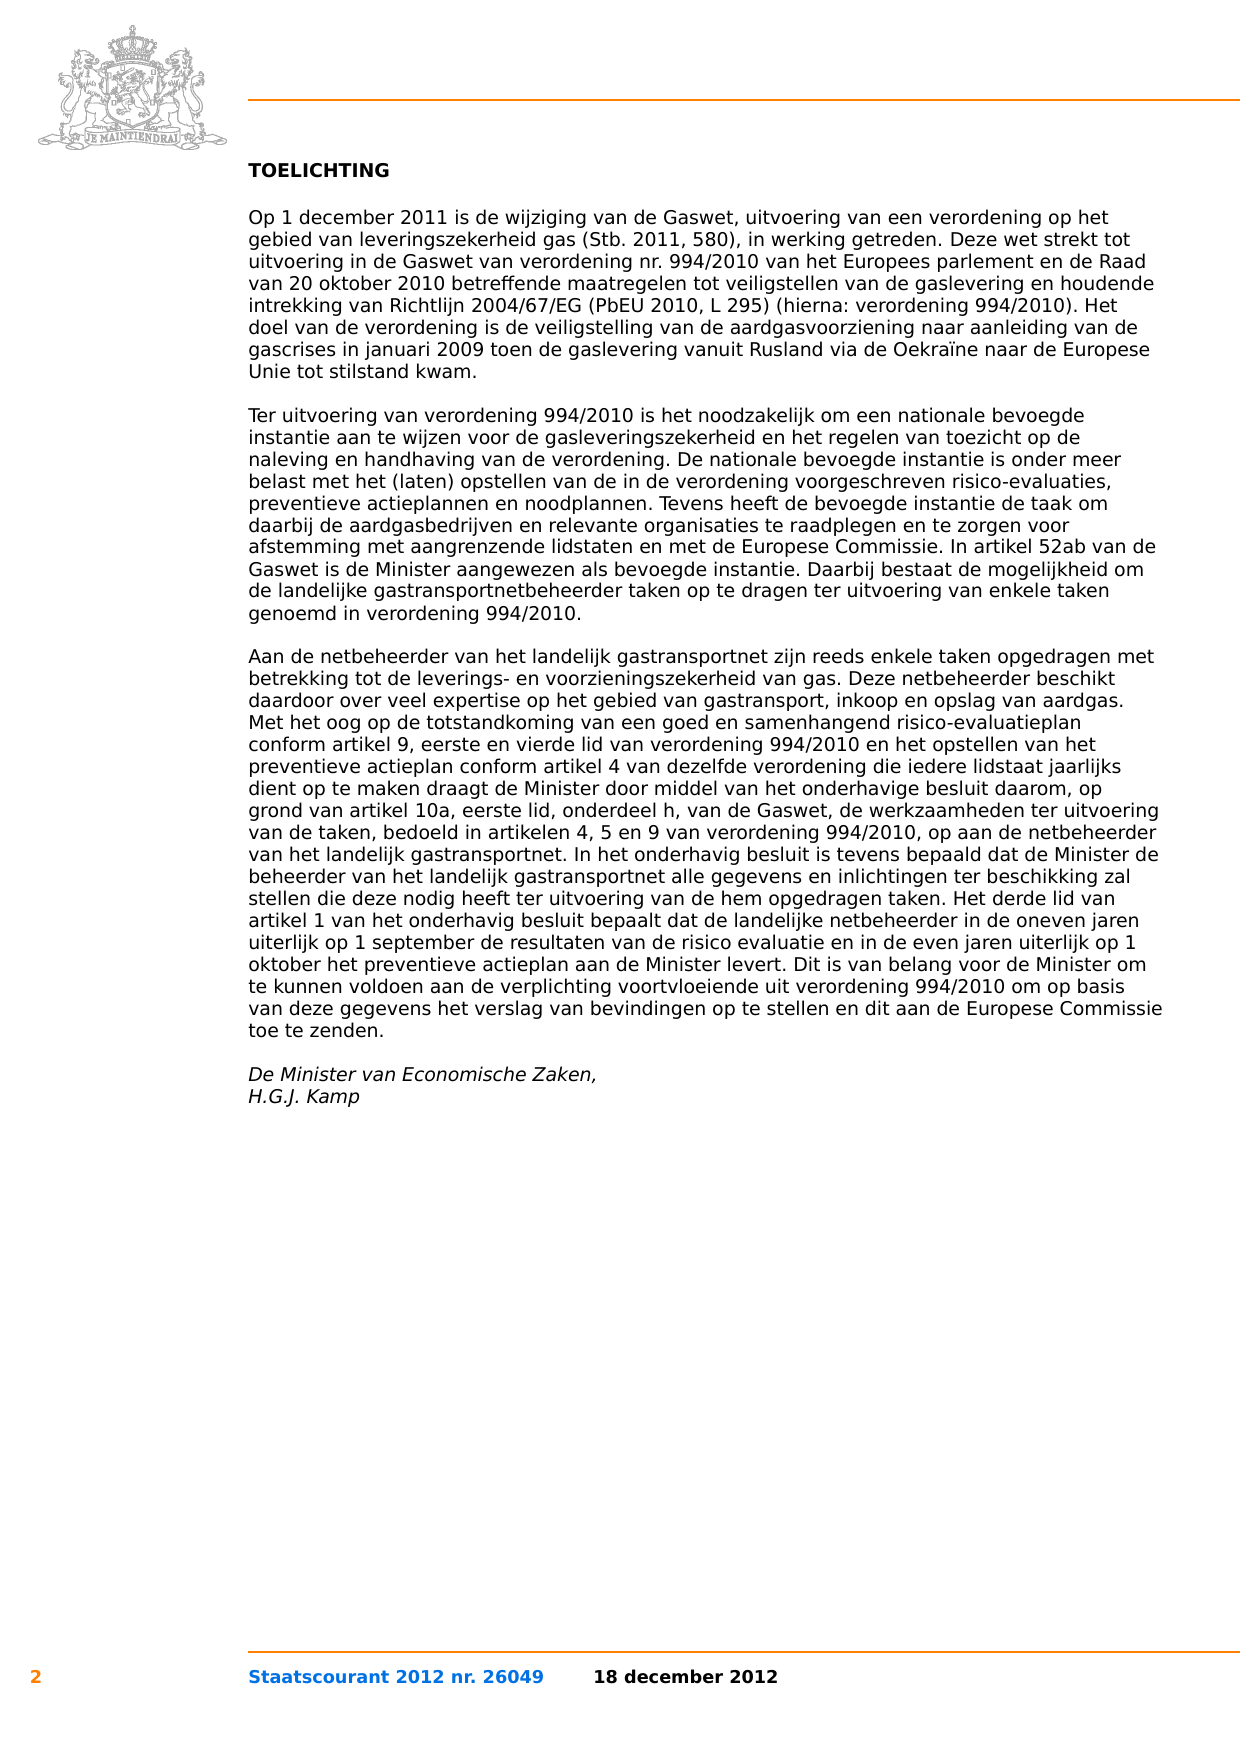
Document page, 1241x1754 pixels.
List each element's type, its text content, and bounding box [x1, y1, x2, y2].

text Aan de netbeheerder van het landelijk gastransportnet zijn reeds enkele taken opgedragen met betrekking tot de leverings- en voorzieningszekerheid van gas. Deze netbeheerder beschikt daardoor over veel expertise op het gebied van gastransport, inkoop en opslag van aardgas. Met het oog op de totstandkoming van een goed en samenhangend risico-evaluatieplan conform artikel 9, eerste en vierde lid van verordening 994/2010 en het opstellen van het preventieve actieplan conform artikel 4 van dezelfde verordening die iedere lidstaat jaarlijks dient op te maken draagt de Minister door middel van het onderhavige besluit daarom, op grond van artikel 10a, eerste lid, onderdeel h, van de Gaswet, de werkzaamheden ter uitvoering van de taken, bedoeld in artikelen 4, 5 en 9 van verordening 994/2010, op aan de netbeheerder van het landelijk gastransportnet. In het onderhavig besluit is tevens bepaald dat de Minister de beheerder van het landelijk gastransportnet alle gegevens en inlichtingen ter beschikking zal stellen die deze nodig heeft ter uitvoering van de hem opgedragen taken. Het derde lid van artikel 1 van het onderhavig besluit bepaalt dat de landelijke netbeheerder in de oneven jaren uiterlijk op 1 september de resultaten van de risico evaluatie en in de even jaren uiterlijk op 1 oktober het preventieve actieplan aan de Minister levert. Dit is van belang voor de Minister om te kunnen voldoen aan de verplichting voortvloeiende uit verordening 994/2010 om op basis van deze gegevens het verslag van bevindingen op te stellen en dit aan de Europese Commissie toe te zenden. [248, 646, 1163, 1042]
picture [38, 25, 227, 150]
text Ter uitvoering van verordening 994/2010 is het noodzakelijk om een nationale bevoegde instantie aan te wijzen voor de gasleveringszekerheid en het regelen van toezicht op de naleving en handhaving van de verordening. De nationale bevoegde instantie is onder meer belast met het (laten) opstellen van de in de verordening voorgeschreven risico-evaluaties, preventieve actieplannen en noodplannen. Tevens heeft de bevoegde instantie de taak om daarbij de aardgasbedrijven en relevante organisaties te raadplegen en te zorgen voor afstemming met aangrenzende lidstaten en met de Europese Commissie. In artikel 52ab van de Gaswet is de Minister aangewezen als bevoegde instantie. Daarbij bestaat de mogelijkheid om de landelijke gastransportnetbeheerder taken op te dragen ter uitvoering van enkele taken genoemd in verordening 994/2010. [248, 404, 1163, 624]
subtitle TOELICHTING [248, 160, 1163, 182]
text Op 1 december 2011 is de wijziging van de Gaswet, uitvoering van een verordening op het gebied van leveringszekerheid gas (Stb. 2011, 580), in werking getreden. Deze wet strekt tot uitvoering in de Gaswet van verordening nr. 994/2010 van het Europees parlement en de Raad van 20 oktober 2010 betreffende maatregelen tot veiligstellen van de gaslevering en houdende intrekking van Richtlijn 2004/67/EG (PbEU 2010, L 295) (hierna: verordening 994/2010). Het doel van de verordening is de veiligstelling van de aardgasvoorziening naar aanleiding van de gascrises in januari 2009 toen de gaslevering vanuit Rusland via de Oekraïne naar de Europese Unie tot stilstand kwam. [248, 207, 1163, 383]
text De Minister van Economische Zaken, H.G.J. Kamp [248, 1064, 1163, 1108]
